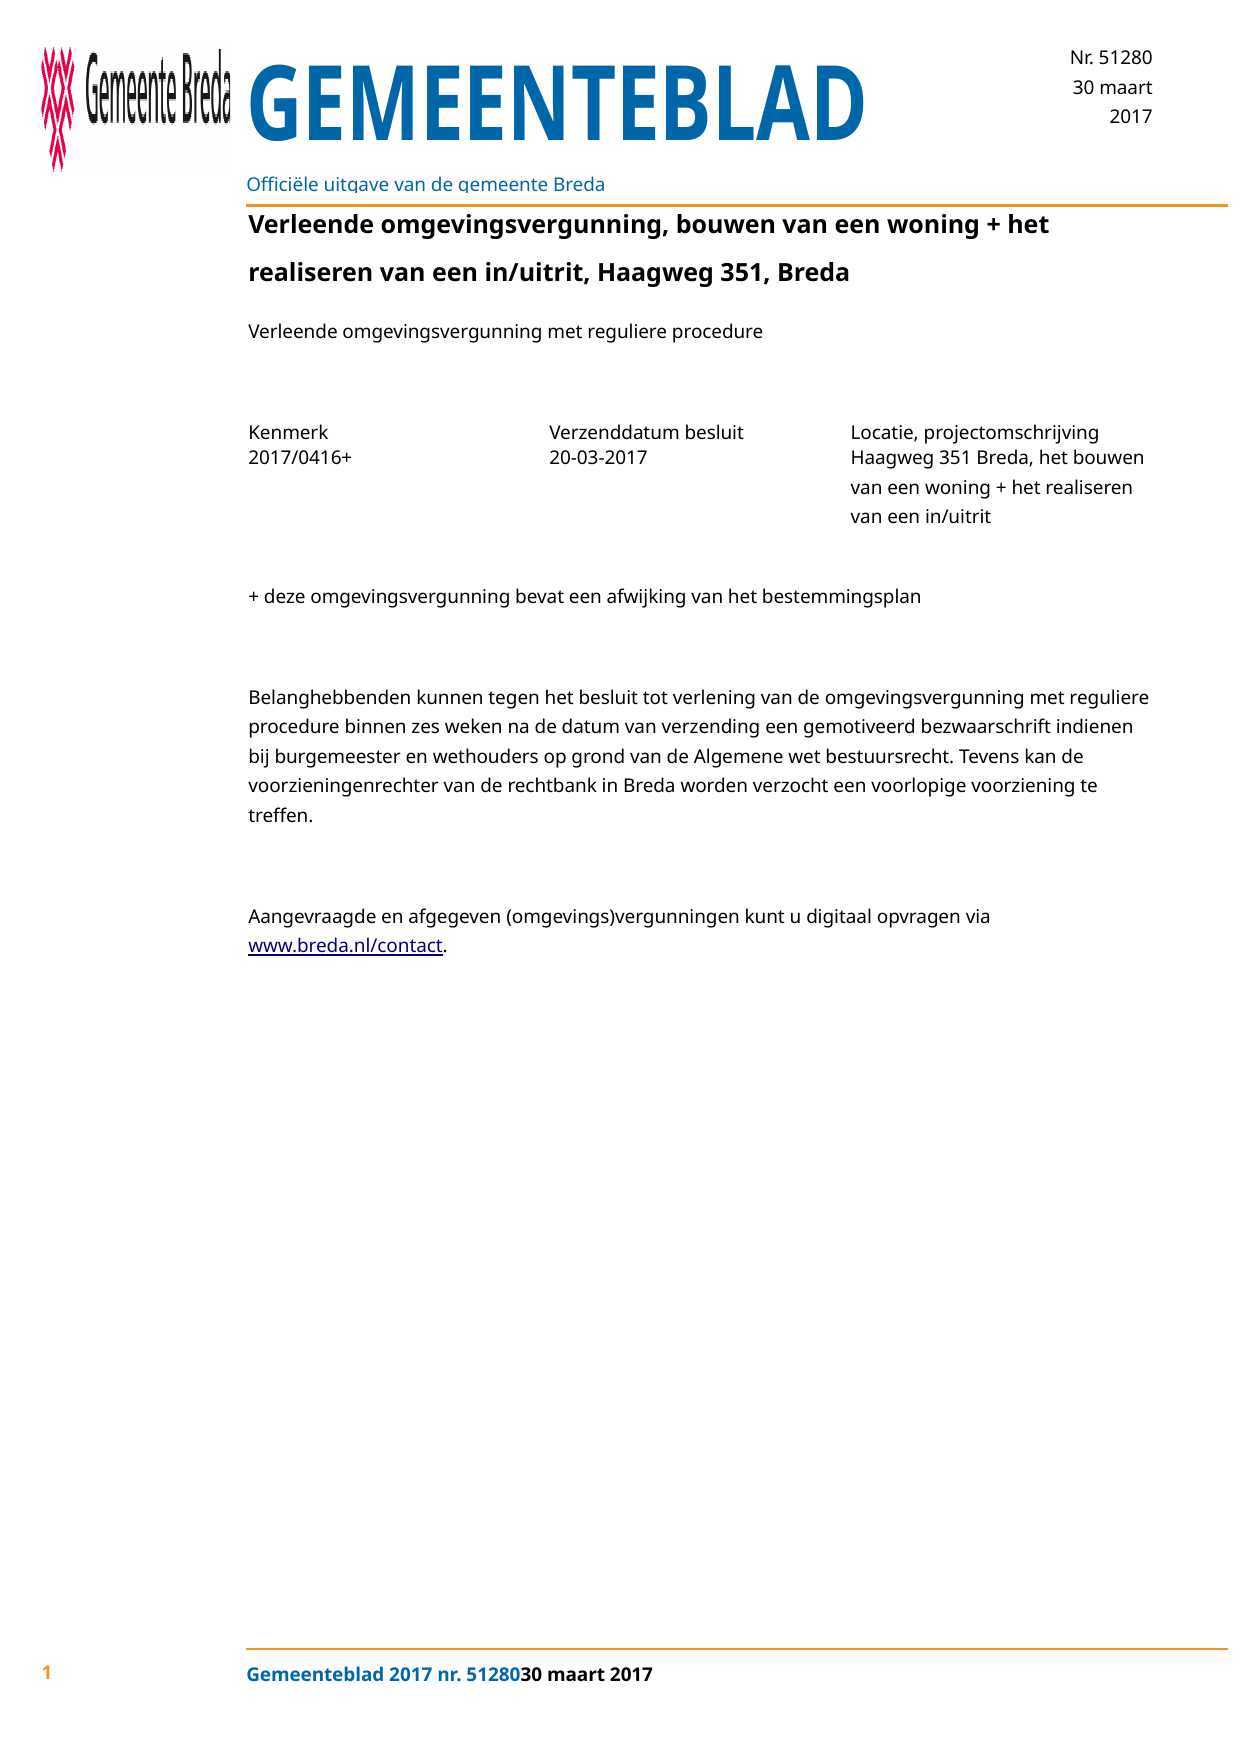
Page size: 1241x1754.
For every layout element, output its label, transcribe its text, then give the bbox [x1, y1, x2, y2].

text Belanghebbenden kunnen tegen het besluit tot verlening van de omgevingsvergunning met reguliere procedure binnen zes weken na de datum van verzending een gemotiveerd bezwaarschrift indienen bij burgemeester en wethouders op grond van de Algemene wet bestuursrecht. Tevens kan de voorzieningenrechter van de rechtbank in Breda worden verzocht een voorlopige voorziening te treffen. [248, 684, 1152, 828]
table_header Locatie, projectomschrijving [850, 419, 1152, 444]
picture [41, 47, 231, 172]
text + deze omgevingsvergunning bevat een afwijking van het bestemmingsplan [248, 583, 1152, 609]
table_header Verzenddatum besluit [549, 419, 850, 444]
table_cell 2017/0416+ [248, 445, 549, 529]
table_header Kenmerk [248, 419, 549, 444]
text Verleende omgevingsvergunning, bouwen van een woning + het realiseren van een in/uitrit, Haagweg 351, Breda [248, 207, 1152, 288]
table_cell Haagweg 351 Breda, het bouwen van een woning + het realiseren van een in/uitrit [850, 445, 1152, 529]
text Verleende omgevingsvergunning met reguliere procedure [248, 318, 1152, 344]
table_cell 20-03-2017 [549, 445, 850, 529]
text Aangevraagde en afgegeven (omgevings)vergunningen kunt u digitaal opvragen via www.breda.nl/contact. [248, 903, 1152, 958]
